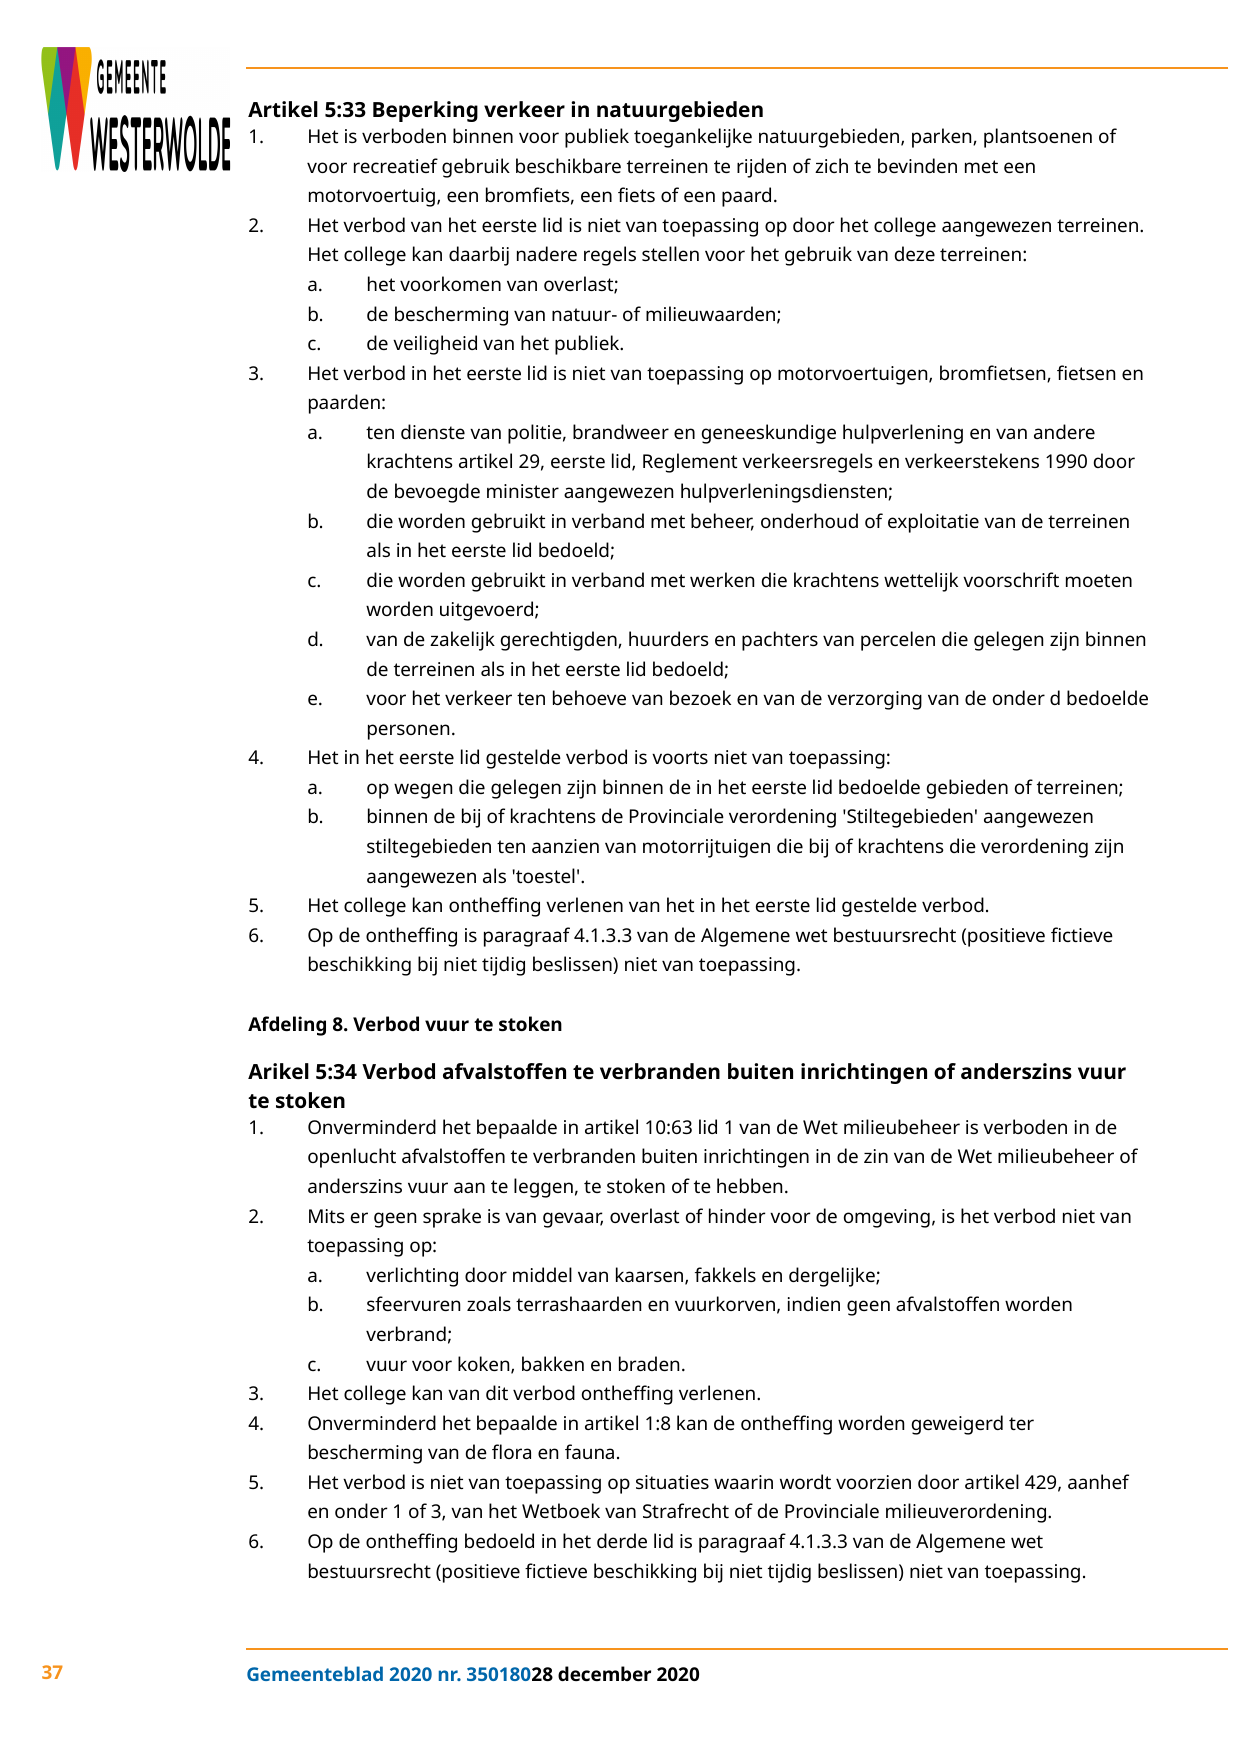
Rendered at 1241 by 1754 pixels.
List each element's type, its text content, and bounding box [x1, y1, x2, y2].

list op wegen die gelegen zijn binnen de in het eerste lid bedoelde gebieden of terreinen; [307, 774, 1152, 800]
list verlichting door middel van kaarsen, fakkels en dergelijke; [307, 1262, 1152, 1288]
list vuur voor koken, bakken en braden. [307, 1351, 1152, 1377]
list Het is verboden binnen voor publiek toegankelijke natuurgebieden, parken, plantsoenen of voor recreatief gebruik beschikbare terreinen te rijden of zich te bevinden met een motorvoertuig, een bromfiets, een fiets of een paard. [248, 123, 1152, 208]
list Het college kan van dit verbod ontheffing verlenen. [248, 1380, 1152, 1406]
list ten dienste van politie, brandweer en geneeskundige hulpverlening en van andere krachtens artikel 29, eerste lid, Reglement verkeersregels en verkeerstekens 1990 door de bevoegde minister aangewezen hulpverleningsdiensten; [307, 419, 1152, 504]
list binnen de bij of krachtens de Provinciale verordening 'Stiltegebieden' aangewezen stiltegebieden ten aanzien van motorrijtuigen die bij of krachtens die verordening zijn aangewezen als 'toestel'. [307, 804, 1152, 888]
list de bescherming van natuur- of milieuwaarden; [307, 301, 1152, 326]
text Afdeling 8. Verbod vuur te stoken [248, 1011, 1152, 1036]
text Artikel 5:33 Beperking verkeer in natuurgebieden [248, 95, 1152, 123]
list Op de ontheffing is paragraaf 4.1.3.3 van de Algemene wet bestuursrecht (positieve fictieve beschikking bij niet tijdig beslissen) niet van toepassing. [248, 922, 1152, 977]
list die worden gebruikt in verband met beheer, onderhoud of exploitatie van de terreinen als in het eerste lid bedoeld; [307, 508, 1152, 563]
list Het college kan ontheffing verlenen van het in het eerste lid gestelde verbod. [248, 892, 1152, 918]
list het voorkomen van overlast; [307, 271, 1152, 297]
list van de zakelijk gerechtigden, huurders en pachters van percelen die gelegen zijn binnen de terreinen als in het eerste lid bedoeld; [307, 626, 1152, 681]
list Het verbod van het eerste lid is niet van toepassing op door het college aangewezen terreinen. Het college kan daarbij nadere regels stellen voor het gebruik van deze terreinen: [248, 212, 1152, 267]
list Onverminderd het bepaalde in artikel 1:8 kan de ontheffing worden geweigerd ter bescherming van de flora en fauna. [248, 1410, 1152, 1465]
list Op de ontheffing bedoeld in het derde lid is paragraaf 4.1.3.3 van de Algemene wet bestuursrecht (positieve fictieve beschikking bij niet tijdig beslissen) niet van toepassing. [248, 1528, 1152, 1584]
list voor het verkeer ten behoeve van bezoek en van de verzorging van de onder d bedoelde personen. [307, 685, 1152, 741]
list sfeervuren zoals terrashaarden en vuurkorven, indien geen afvalstoffen worden verbrand; [307, 1292, 1152, 1347]
list Mits er geen sprake is van gevaar, overlast of hinder voor de omgeving, is het verbod niet van toepassing op: [248, 1203, 1152, 1258]
picture [41, 47, 231, 172]
text Arikel 5:34 Verbod afvalstoffen te verbranden buiten inrichtingen of anderszins vuur te stoken [248, 1057, 1152, 1114]
list de veiligheid van het publiek. [307, 330, 1152, 356]
list Onverminderd het bepaalde in artikel 10:63 lid 1 van de Wet milieubeheer is verboden in de openlucht afvalstoffen te verbranden buiten inrichtingen in de zin van de Wet milieubeheer of anderszins vuur aan te leggen, te stoken of te hebben. [248, 1114, 1152, 1199]
list Het verbod is niet van toepassing op situaties waarin wordt voorzien door artikel 429, aanhef en onder 1 of 3, van het Wetboek van Strafrecht of de Provinciale milieuverordening. [248, 1469, 1152, 1524]
list Het in het eerste lid gestelde verbod is voorts niet van toepassing: [248, 744, 1152, 770]
list die worden gebruikt in verband met werken die krachtens wettelijk voorschrift moeten worden uitgevoerd; [307, 567, 1152, 622]
list Het verbod in het eerste lid is niet van toepassing op motorvoertuigen, bromfietsen, fietsen en paarden: [248, 360, 1152, 415]
